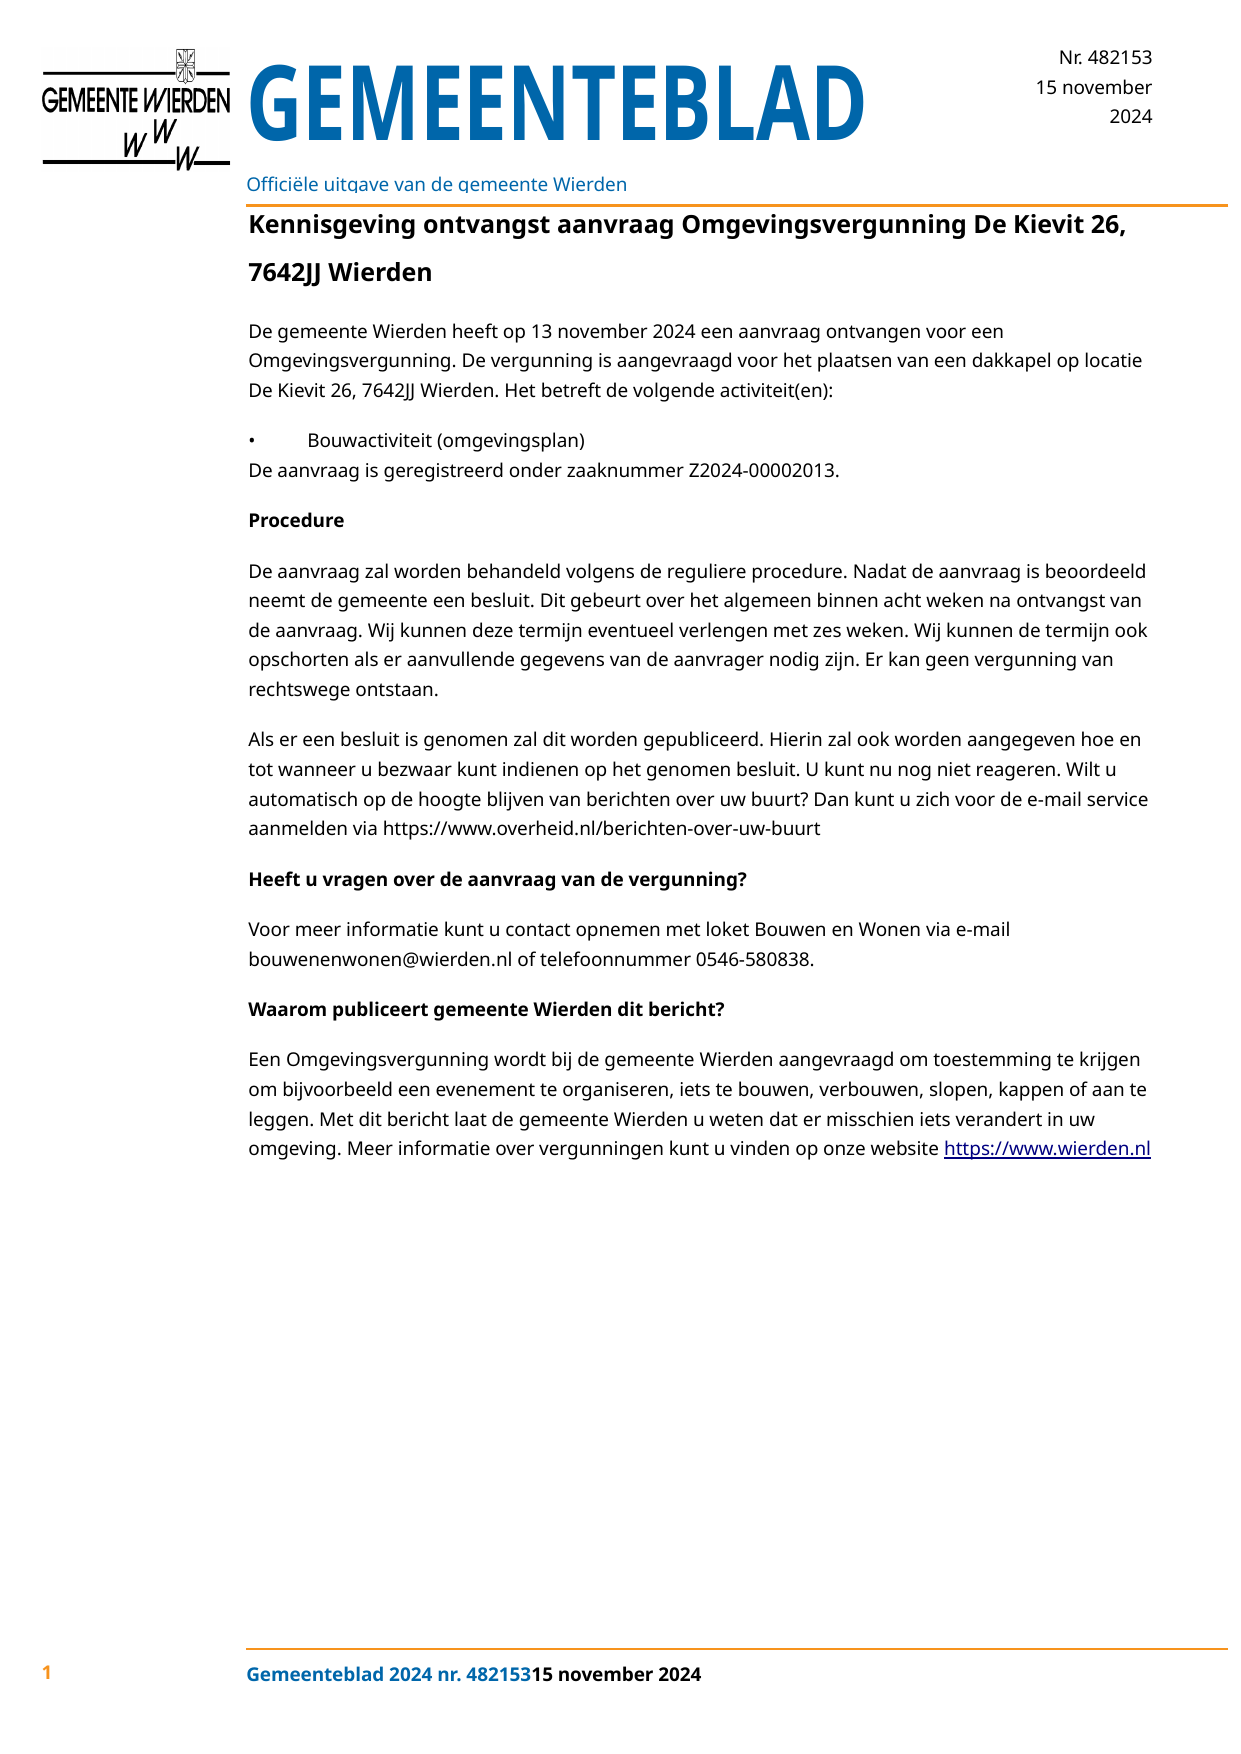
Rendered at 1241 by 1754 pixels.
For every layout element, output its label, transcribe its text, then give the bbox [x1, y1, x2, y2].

text Waarom publiceert gemeente Wierden dit bericht? [248, 996, 1152, 1022]
list Bouwactiviteit (omgevingsplan) [248, 427, 1152, 453]
text De aanvraag zal worden behandeld volgens de reguliere procedure. Nadat de aanvraag is beoordeeld neemt de gemeente een besluit. Dit gebeurt over het algemeen binnen acht weken na ontvangst van de aanvraag. Wij kunnen deze termijn eventueel verlengen met zes weken. Wij kunnen de termijn ook opschorten als er aanvullende gegevens van de aanvrager nodig zijn. Er kan geen vergunning van rechtswege ontstaan. [248, 558, 1152, 702]
text Kennisgeving ontvangst aanvraag Omgevingsvergunning De Kievit 26, 7642JJ Wierden [248, 207, 1152, 288]
text De gemeente Wierden heeft op 13 november 2024 een aanvraag ontvangen voor een Omgevingsvergunning. De vergunning is aangevraagd voor het plaatsen van een dakkapel op locatie De Kievit 26, 7642JJ Wierden. Het betreft de volgende activiteit(en): [248, 318, 1152, 403]
text Als er een besluit is genomen zal dit worden gepubliceerd. Hierin zal ook worden aangegeven hoe en tot wanneer u bezwaar kunt indienen op het genomen besluit. U kunt nu nog niet reageren. Wilt u automatisch op de hoogte blijven van berichten over uw buurt? Dan kunt u zich voor de e-mail service aanmelden via https://www.overheid.nl/berichten-over-uw-buurt [248, 727, 1152, 841]
text Procedure [248, 507, 1152, 533]
text De aanvraag is geregistreerd onder zaaknummer Z2024-00002013. [248, 457, 1152, 483]
text Heeft u vragen over de aanvraag van de vergunning? [248, 866, 1152, 892]
text Een Omgevingsvergunning wordt bij de gemeente Wierden aangevraagd om toestemming te krijgen om bijvoorbeeld een evenement te organiseren, iets te bouwen, verbouwen, slopen, kappen of aan te leggen. Met dit bericht laat de gemeente Wierden u weten dat er misschien iets verandert in uw omgeving. Meer informatie over vergunningen kunt u vinden op onze website https://www.wierden.nl [248, 1047, 1152, 1161]
picture [41, 47, 231, 172]
text Voor meer informatie kunt u contact opnemen met loket Bouwen en Wonen via e-mail bouwenenwonen@wierden.nl of telefoonnummer 0546-580838. [248, 916, 1152, 972]
